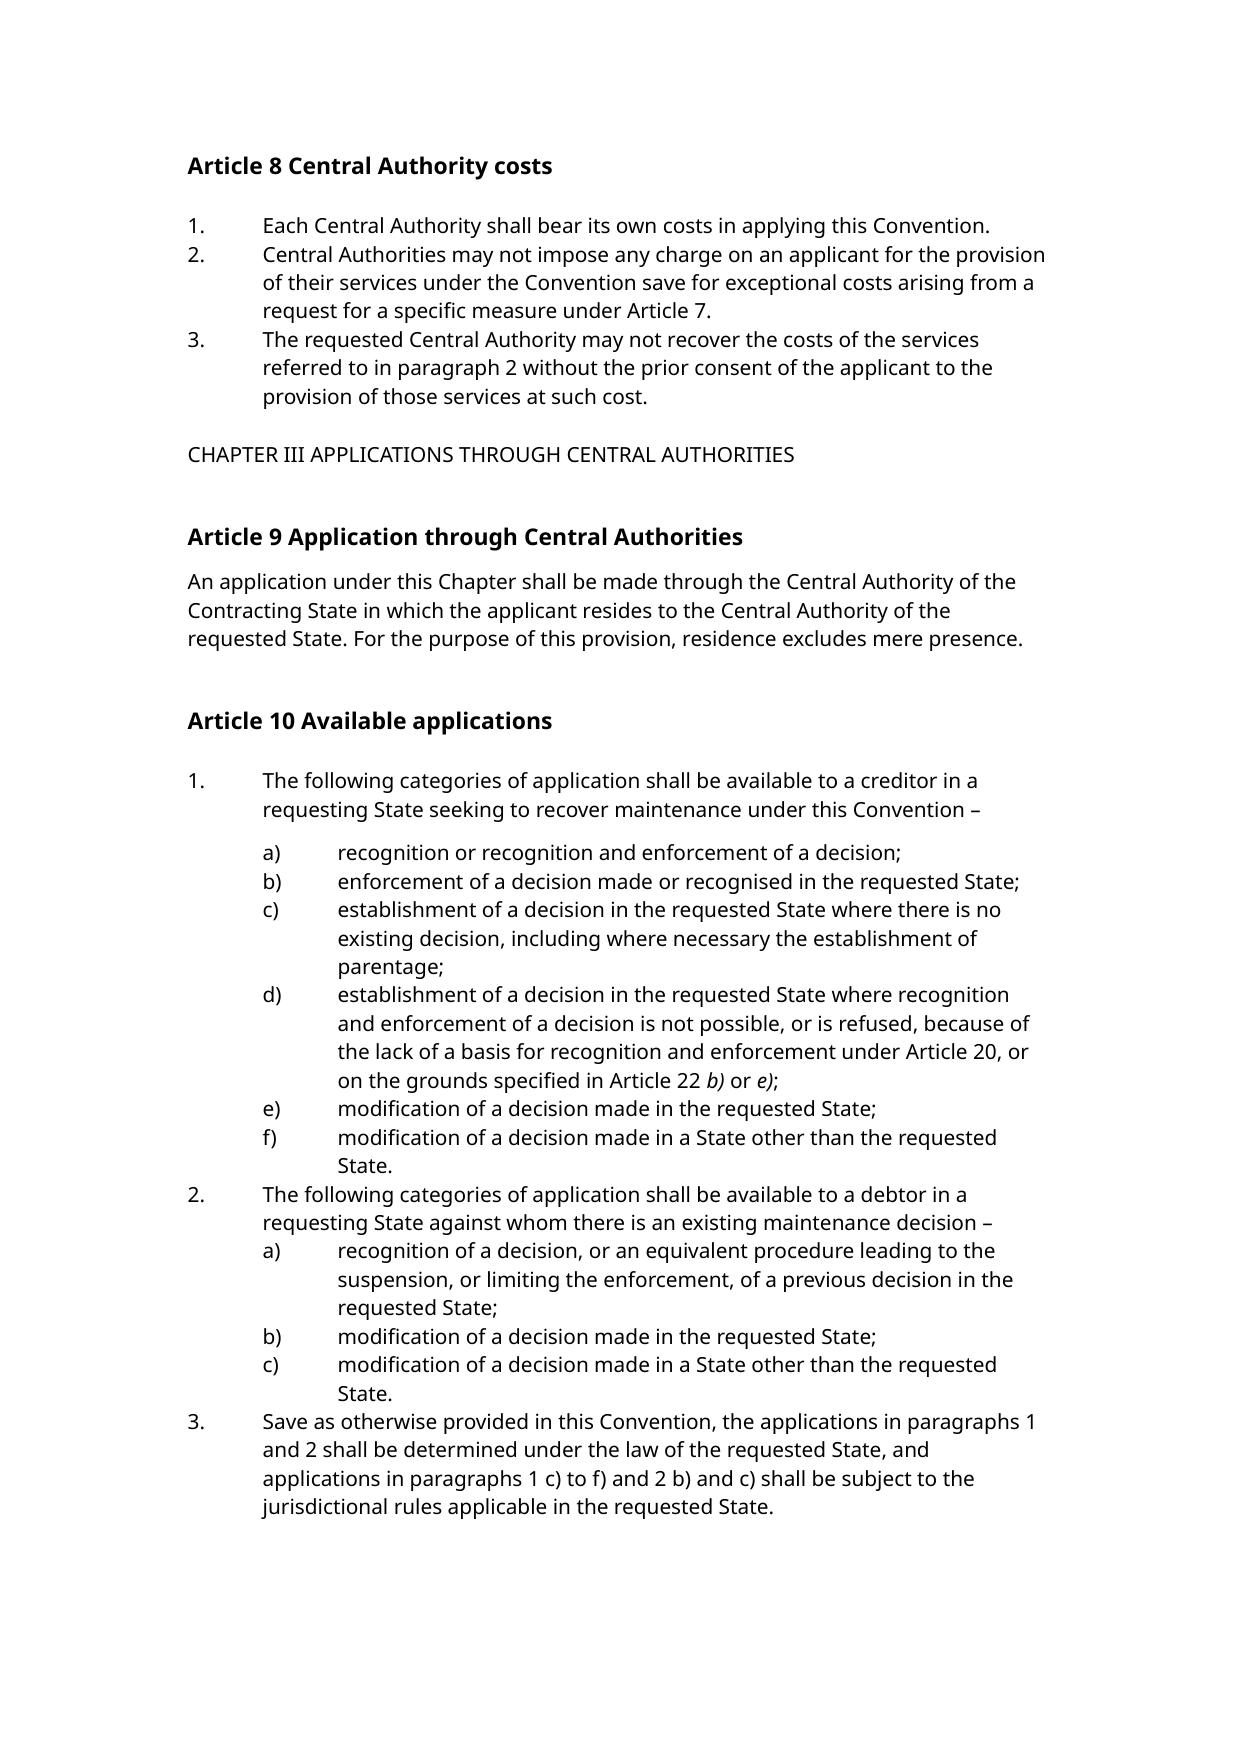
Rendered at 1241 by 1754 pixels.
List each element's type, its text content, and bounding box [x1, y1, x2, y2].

list enforcement of a decision made or recognised in the requested State; [262, 867, 1053, 895]
list The following categories of application shall be available to a creditor in a requesting State seeking to recover maintenance under this Convention – [187, 767, 1053, 823]
list modification of a decision made in a State other than the requested State. [262, 1350, 1053, 1407]
subtitle Article 9 Application through Central Authorities [187, 521, 1053, 552]
list modification of a decision made in the requested State; [262, 1094, 1053, 1123]
list modification of a decision made in a State other than the requested State. [262, 1123, 1053, 1180]
list The following categories of application shall be available to a debtor in a requesting State against whom there is an existing maintenance decision – [187, 1180, 1053, 1237]
text An application under this Chapter shall be made through the Central Authority of the Contracting State in which the applicant resides to the Central Authority of the requested State. For the purpose of this provision, residence excludes mere presence. [187, 567, 1053, 653]
list Each Central Authority shall bear its own costs in applying this Convention. [187, 211, 1053, 240]
list establishment of a decision in the requested State where there is no existing decision, including where necessary the establishment of parentage; [262, 895, 1053, 981]
list modification of a decision made in the requested State; [262, 1322, 1053, 1350]
list The requested Central Authority may not recover the costs of the services referred to in paragraph 2 without the prior consent of the applicant to the provision of those services at such cost. [187, 325, 1053, 410]
list establishment of a decision in the requested State where recognition and enforcement of a decision is not possible, or is refused, because of the lack of a basis for recognition and enforcement under Article 20, or on the grounds specified in Article 22 b) or e); [262, 981, 1053, 1094]
list Central Authorities may not impose any charge on an applicant for the provision of their services under the Convention save for exceptional costs arising from a request for a specific measure under Article 7. [187, 240, 1053, 325]
subtitle Article 8 Central Authority costs [187, 150, 1053, 181]
subtitle CHAPTER III APPLICATIONS THROUGH CENTRAL AUTHORITIES [187, 440, 1053, 469]
list recognition of a decision, or an equivalent procedure leading to the suspension, or limiting the enforcement, of a previous decision in the requested State; [262, 1237, 1053, 1322]
subtitle Article 10 Available applications [187, 705, 1053, 737]
list Save as otherwise provided in this Convention, the applications in paragraphs 1 and 2 shall be determined under the law of the requested State, and applications in paragraphs 1 c) to f) and 2 b) and c) shall be subject to the jurisdictional rules applicable in the requested State. [187, 1407, 1053, 1521]
list recognition or recognition and enforcement of a decision; [262, 838, 1053, 867]
